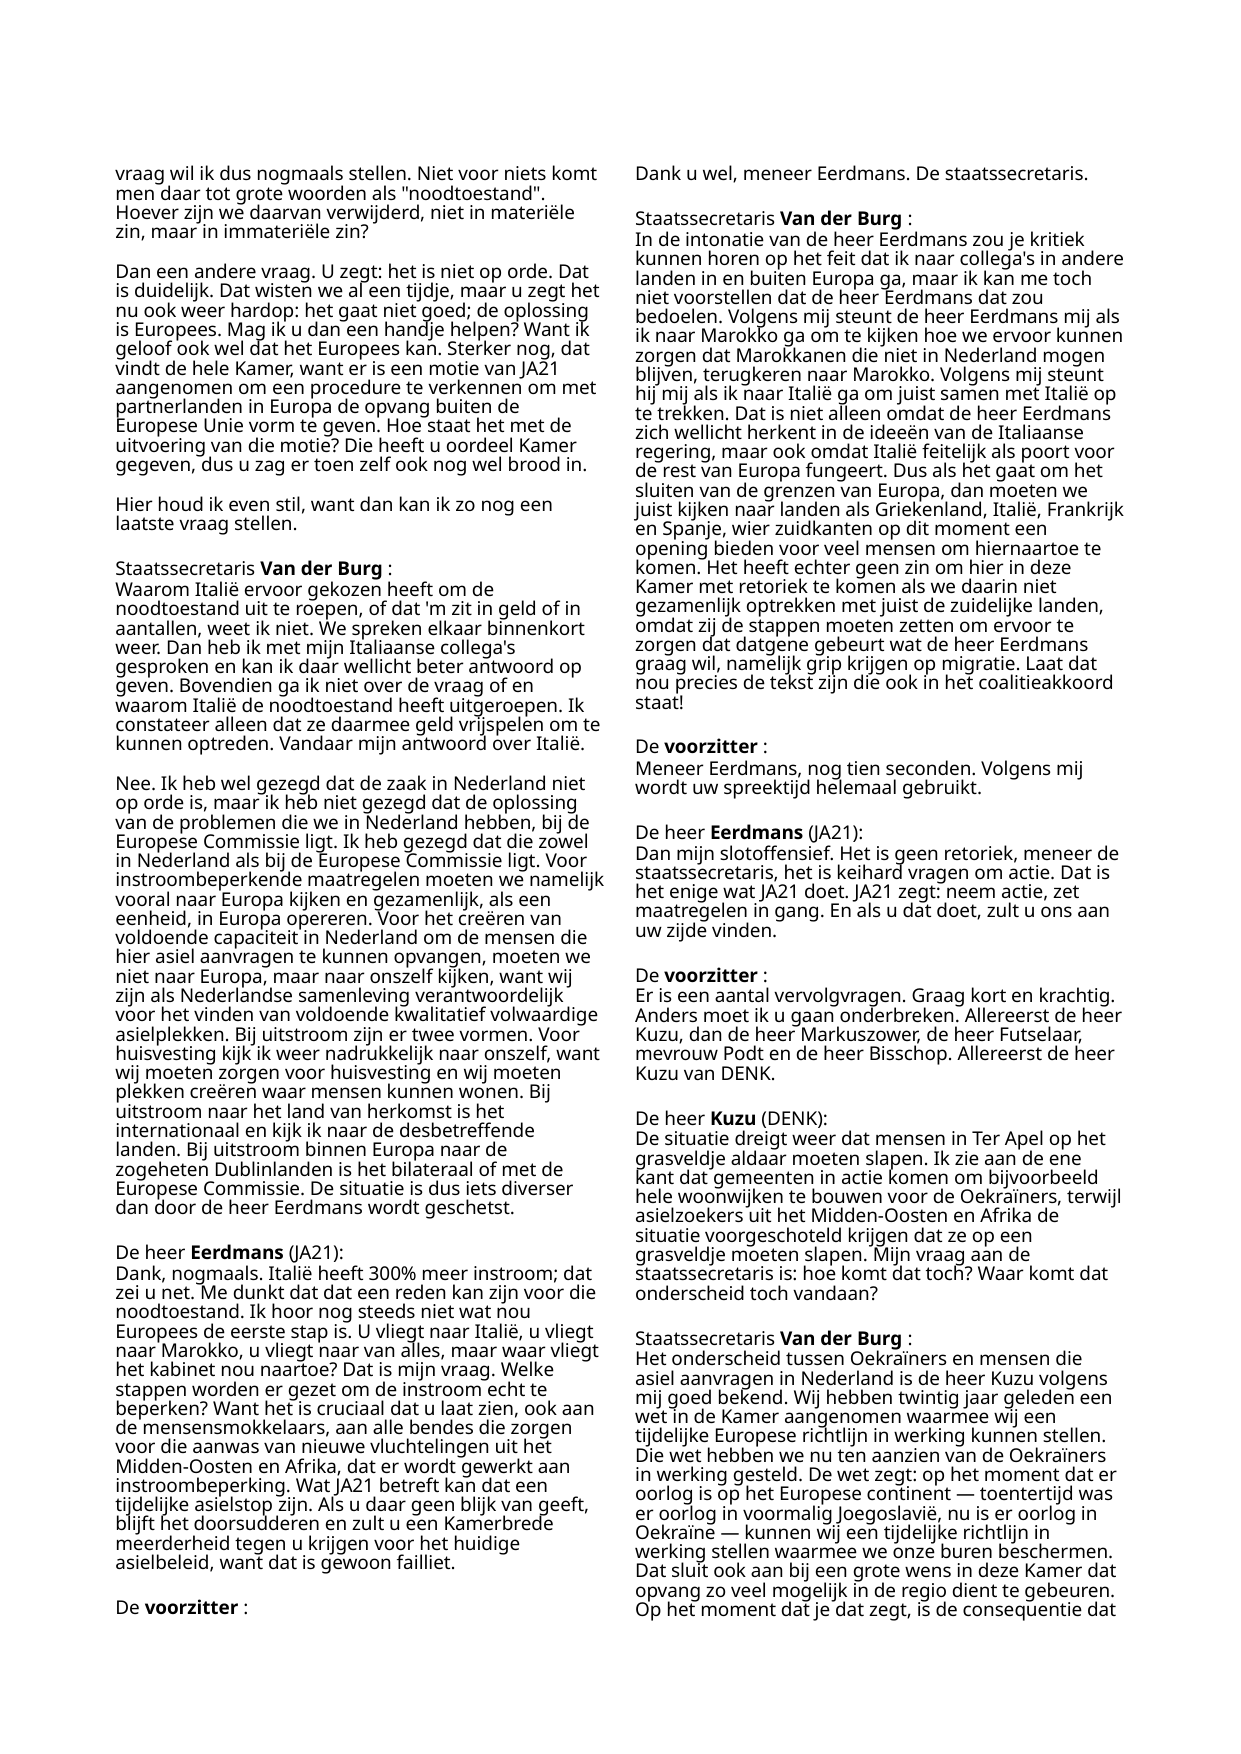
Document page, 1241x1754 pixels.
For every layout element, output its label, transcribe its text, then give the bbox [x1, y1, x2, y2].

text vraag wil ik dus nogmaals stellen. Niet voor niets komt men daar tot grote woorden als "noodtoestand". Hoever zijn we daarvan verwijderd, niet in materiële zin, maar in immateriële zin? [115, 165, 605, 242]
text Nee. Ik heb wel gezegd dat de zaak in Nederland niet op orde is, maar ik heb niet gezegd dat de oplossing van de problemen die we in Nederland hebben, bij de Europese Commissie ligt. Ik heb gezegd dat die zowel in Nederland als bij de Europese Commissie ligt. Voor instroombeperkende maatregelen moeten we namelijk vooral naar Europa kijken en gezamenlijk, als een eenheid, in Europa opereren. Voor het creëren van voldoende capaciteit in Nederland om de mensen die hier asiel aanvragen te kunnen opvangen, moeten we niet naar Europa, maar naar onszelf kijken, want wij zijn als Nederlandse samenleving verantwoordelijk voor het vinden van voldoende kwalitatief volwaardige asielplekken. Bij uitstroom zijn er twee vormen. Voor huisvesting kijk ik weer nadrukkelijk naar onszelf, want wij moeten zorgen voor huisvesting en wij moeten plekken creëren waar mensen kunnen wonen. Bij uitstroom naar het land van herkomst is het internationaal en kijk ik naar de desbetreffende landen. Bij uitstroom binnen Europa naar de zogeheten Dublinlanden is het bilateraal of met de Europese Commissie. De situatie is dus iets diverser dan door de heer Eerdmans wordt geschetst. [115, 775, 605, 1218]
text Waarom Italië ervoor gekozen heeft om de noodtoestand uit te roepen, of dat 'm zit in geld of in aantallen, weet ik niet. We spreken elkaar binnenkort weer. Dan heb ik met mijn Italiaanse collega's gesproken en kan ik daar wellicht beter antwoord op geven. Bovendien ga ik niet over de vraag of en waarom Italië de noodtoestand heeft uitgeroepen. Ik constateer alleen dat ze daarmee geld vrijspelen om te kunnen optreden. Vandaar mijn antwoord over Italië. [115, 581, 605, 754]
text Er is een aantal vervolgvragen. Graag kort en krachtig. Anders moet ik u gaan onderbreken. Allereerst de heer Kuzu, dan de heer Markuszower, de heer Futselaar, mevrouw Podt en de heer Bisschop. Allereerst de heer Kuzu van DENK. [635, 987, 1125, 1084]
text De heer Eerdmans (JA21): [635, 819, 1125, 844]
text Staatssecretaris Van der Burg : [635, 205, 1125, 231]
text De voorzitter : [635, 734, 1125, 759]
text De voorzitter : [635, 962, 1125, 987]
text In de intonatie van de heer Eerdmans zou je kritiek kunnen horen op het feit dat ik naar collega's in andere landen in en buiten Europa ga, maar ik kan me toch niet voorstellen dat de heer Eerdmans dat zou bedoelen. Volgens mij steunt de heer Eerdmans mij als ik naar Marokko ga om te kijken hoe we ervoor kunnen zorgen dat Marokkanen die niet in Nederland mogen blijven, terugkeren naar Marokko. Volgens mij steunt hij mij als ik naar Italië ga om juist samen met Italië op te trekken. Dat is niet alleen omdat de heer Eerdmans zich wellicht herkent in de ideeën van de Italiaanse regering, maar ook omdat Italië feitelijk als poort voor de rest van Europa fungeert. Dus als het gaat om het sluiten van de grenzen van Europa, dan moeten we juist kijken naar landen als Griekenland, Italië, Frankrijk en Spanje, wier zuidkanten op dit moment een opening bieden voor veel mensen om hiernaartoe te komen. Het heeft echter geen zin om hier in deze Kamer met retoriek te komen als we daarin niet gezamenlijk optrekken met juist de zuidelijke landen, omdat zij de stappen moeten zetten om ervoor te zorgen dat datgene gebeurt wat de heer Eerdmans graag wil, namelijk grip krijgen op migratie. Laat dat nou precies de tekst zijn die ook in het coalitieakkoord staat! [635, 231, 1125, 713]
text Dank u wel, meneer Eerdmans. De staatssecretaris. [635, 165, 1125, 184]
text Hier houd ik even stil, want dan kan ik zo nog een laatste vraag stellen. [115, 496, 605, 534]
text Dan mijn slotoffensief. Het is geen retoriek, meneer de staatssecretaris, het is keihard vragen om actie. Dat is het enige wat JA21 doet. JA21 zegt: neem actie, zet maatregelen in gang. En als u dat doet, zult u ons aan uw zijde vinden. [635, 844, 1125, 941]
text Het onderscheid tussen Oekraïners en mensen die asiel aanvragen in Nederland is de heer Kuzu volgens mij goed bekend. Wij hebben twintig jaar geleden een wet in de Kamer aangenomen waarmee wij een tijdelijke Europese richtlijn in werking kunnen stellen. Die wet hebben we nu ten aanzien van de Oekraïners in werking gesteld. De wet zegt: op het moment dat er oorlog is op het Europese continent — toentertijd was er oorlog in voormalig Joegoslavië, nu is er oorlog in Oekraïne — kunnen wij een tijdelijke richtlijn in werking stellen waarmee we onze buren beschermen. Dat sluit ook aan bij een grote wens in deze Kamer dat opvang zo veel mogelijk in de regio dient te gebeuren. Op het moment dat je dat zegt, is de consequentie dat [635, 1350, 1125, 1620]
text De voorzitter : [115, 1594, 605, 1620]
text Meneer Eerdmans, nog tien seconden. Volgens mij wordt uw spreektijd helemaal gebruikt. [635, 759, 1125, 798]
text Staatssecretaris Van der Burg : [635, 1325, 1125, 1350]
text Dank, nogmaals. Italië heeft 300% meer instroom; dat zei u net. Me dunkt dat dat een reden kan zijn voor die noodtoestand. Ik hoor nog steeds niet wat nou Europees de eerste stap is. U vliegt naar Italië, u vliegt naar Marokko, u vliegt naar van alles, maar waar vliegt het kabinet nou naartoe? Dat is mijn vraag. Welke stappen worden er gezet om de instroom echt te beperken? Want het is cruciaal dat u laat zien, ook aan de mensensmokkelaars, aan alle bendes die zorgen voor die aanwas van nieuwe vluchtelingen uit het Midden-Oosten en Afrika, dat er wordt gewerkt aan instroombeperking. Wat JA21 betreft kan dat een tijdelijke asielstop zijn. Als u daar geen blijk van geeft, blijft het doorsudderen en zult u een Kamerbrede meerderheid tegen u krijgen voor het huidige asielbeleid, want dat is gewoon failliet. [115, 1265, 605, 1573]
text Dan een andere vraag. U zegt: het is niet op orde. Dat is duidelijk. Dat wisten we al een tijdje, maar u zegt het nu ook weer hardop: het gaat niet goed; de oplossing is Europees. Mag ik u dan een handje helpen? Want ik geloof ook wel dat het Europees kan. Sterker nog, dat vindt de hele Kamer, want er is een motie van JA21 aangenomen om een procedure te verkennen om met partnerlanden in Europa de opvang buiten de Europese Unie vorm te geven. Hoe staat het met de uitvoering van die motie? Die heeft u oordeel Kamer gegeven, dus u zag er toen zelf ook nog wel brood in. [115, 263, 605, 475]
text Staatssecretaris Van der Burg : [115, 555, 605, 581]
text De heer Kuzu (DENK): [635, 1105, 1125, 1130]
text De situatie dreigt weer dat mensen in Ter Apel op het grasveldje aldaar moeten slapen. Ik zie aan de ene kant dat gemeenten in actie komen om bijvoorbeeld hele woonwijken te bouwen voor de Oekraïners, terwijl asielzoekers uit het Midden-Oosten en Afrika de situatie voorgeschoteld krijgen dat ze op een grasveldje moeten slapen. Mijn vraag aan de staatssecretaris is: hoe komt dat toch? Waar komt dat onderscheid toch vandaan? [635, 1130, 1125, 1304]
text De heer Eerdmans (JA21): [115, 1239, 605, 1265]
